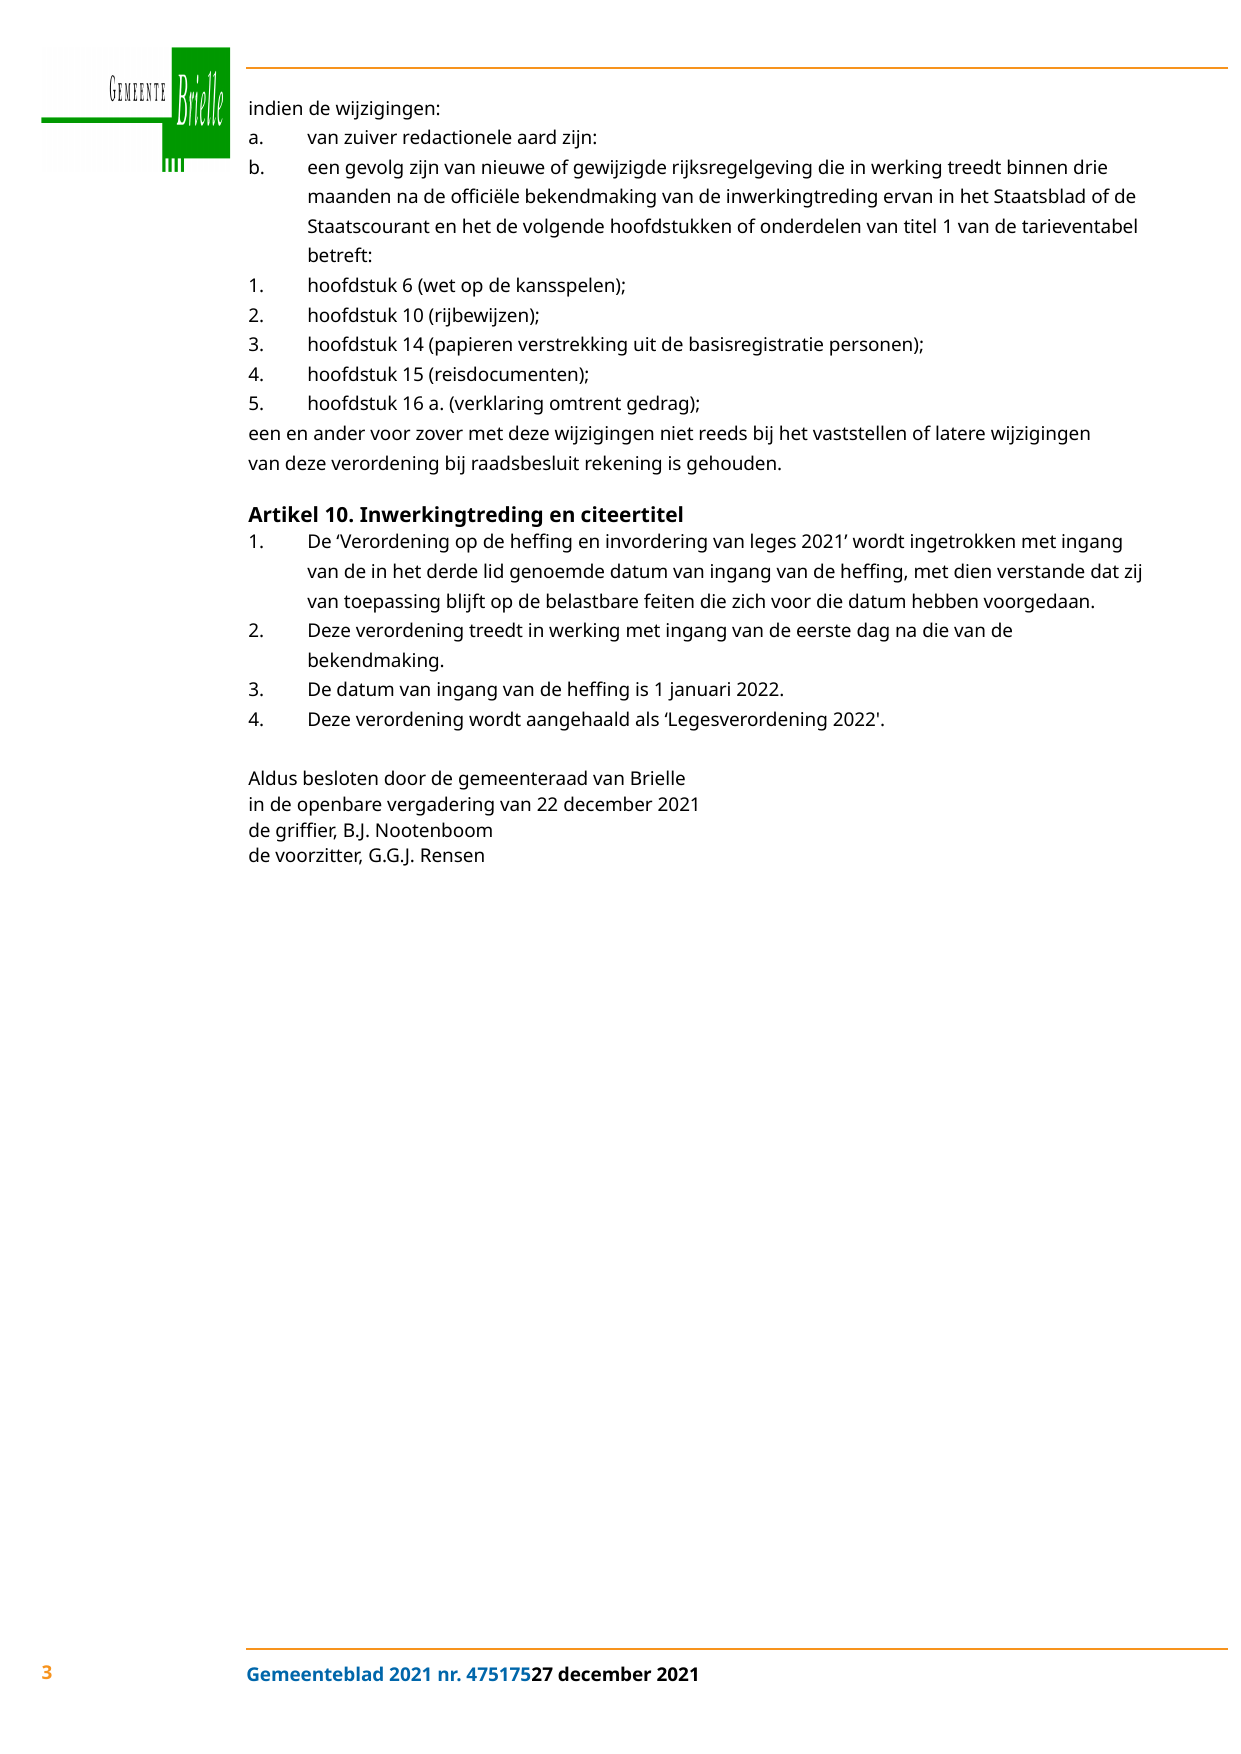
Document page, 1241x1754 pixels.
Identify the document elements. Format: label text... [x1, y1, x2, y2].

text indien de wijzigingen: [248, 95, 1152, 121]
text de voorzitter, G.G.J. Rensen [248, 842, 1152, 868]
list hoofdstuk 6 (wet op de kansspelen); [248, 272, 1152, 298]
list De datum van ingang van de heffing is 1 januari 2022. [248, 677, 1152, 702]
list De ‘Verordening op de heffing en invordering van leges 2021’ wordt ingetrokken met ingang van de in het derde lid genoemde datum van ingang van de heffing, met dien verstande dat zij van toepassing blijft op de belastbare feiten die zich voor die datum hebben voorgedaan. [248, 529, 1152, 613]
text een en ander voor zover met deze wijzigingen niet reeds bij het vaststellen of latere wijzigingen [248, 420, 1152, 446]
list een gevolg zijn van nieuwe of gewijzigde rijksregelgeving die in werking treedt binnen drie maanden na de officiële bekendmaking van de inwerkingtreding ervan in het Staatsblad of de Staatscourant en het de volgende hoofdstukken of onderdelen van titel 1 van de tarieventabel betreft: [248, 154, 1152, 268]
text de griffier, B.J. Nootenboom [248, 817, 1152, 842]
list hoofdstuk 14 (papieren verstrekking uit de basisregistratie personen); [248, 331, 1152, 357]
text van deze verordening bij raadsbesluit rekening is gehouden. [248, 450, 1152, 476]
list van zuiver redactionele aard zijn: [248, 124, 1152, 150]
text Artikel 10. Inwerkingtreding en citeertitel [248, 500, 1152, 529]
text Aldus besloten door de gemeenteraad van Brielle [248, 765, 1152, 791]
picture [41, 47, 231, 172]
list Deze verordening treedt in werking met ingang van de eerste dag na die van de bekendmaking. [248, 617, 1152, 673]
list hoofdstuk 16 a. (verklaring omtrent gedrag); [248, 391, 1152, 416]
list hoofdstuk 10 (rijbewijzen); [248, 302, 1152, 328]
list Deze verordening wordt aangehaald als ‘Legesverordening 2022'. [248, 706, 1152, 732]
text in de openbare vergadering van 22 december 2021 [248, 791, 1152, 817]
list hoofdstuk 15 (reisdocumenten); [248, 361, 1152, 387]
